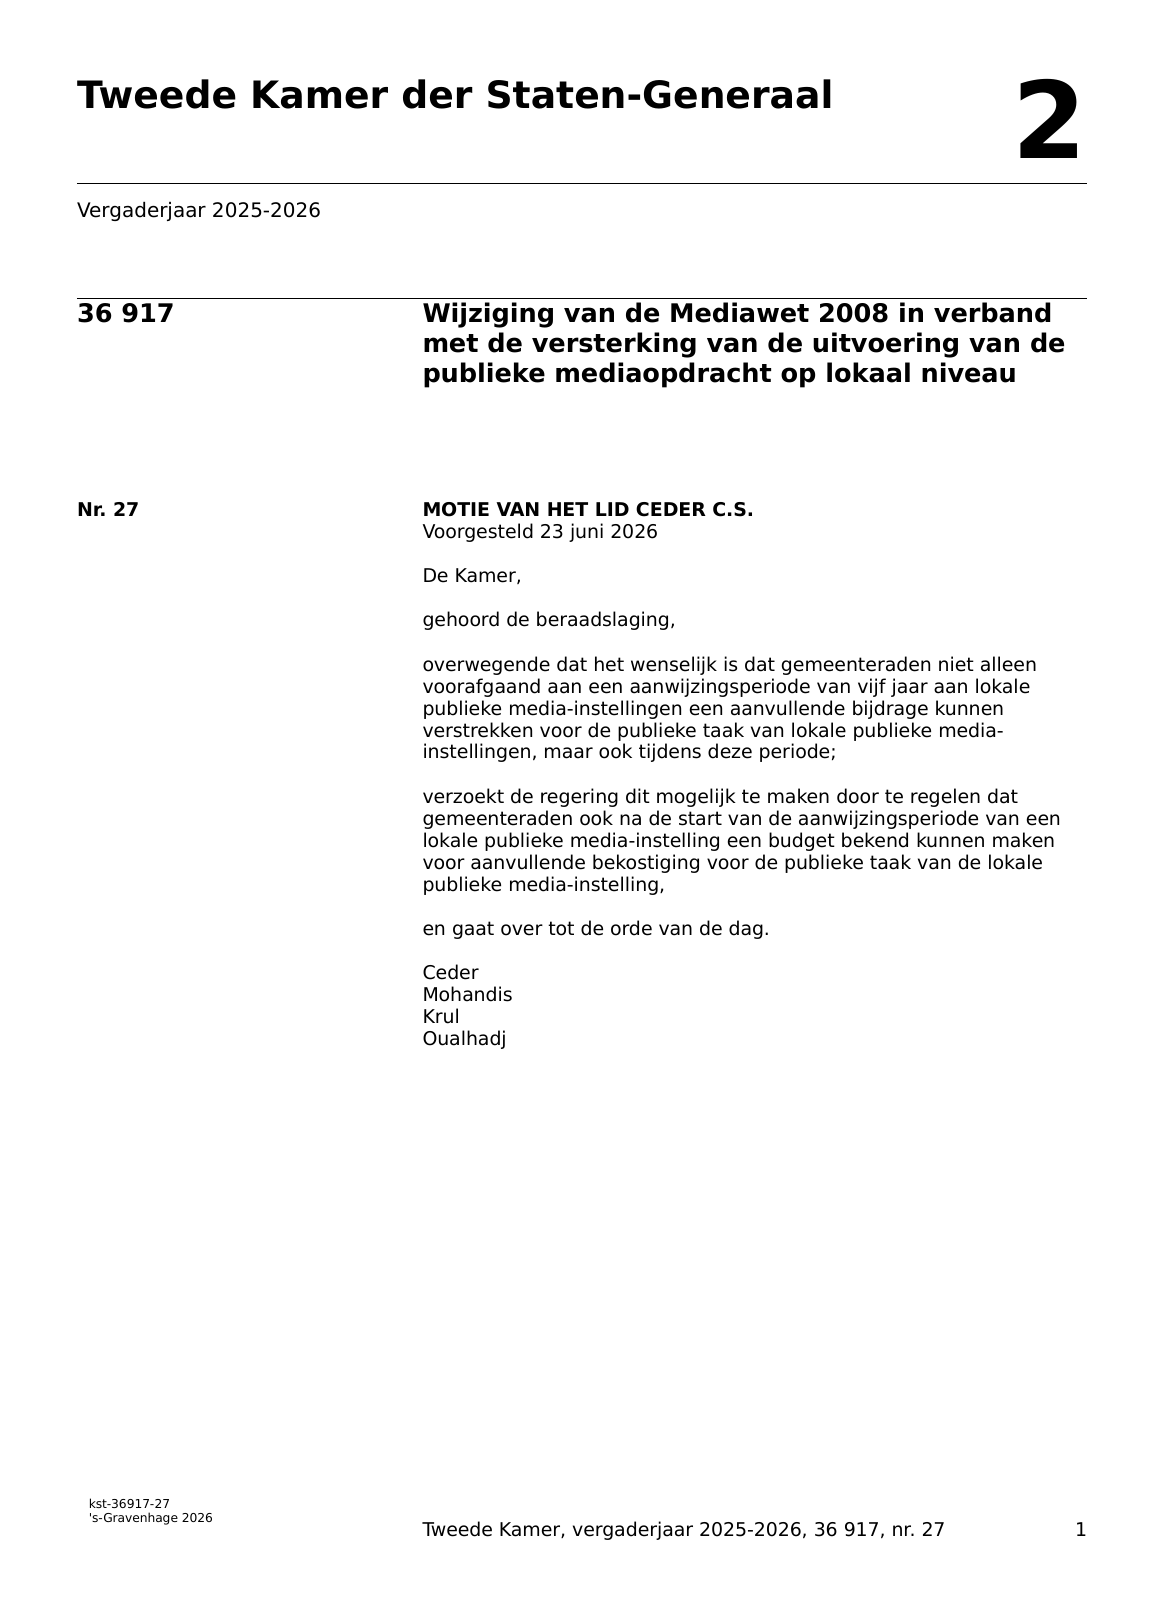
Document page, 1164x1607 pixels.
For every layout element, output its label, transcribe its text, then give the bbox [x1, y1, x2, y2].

text en gaat over tot de orde van de dag. [422, 918, 1087, 940]
text Voorgesteld 23 juni 2026 [422, 521, 1087, 543]
subtitle Nr. 27 MOTIE VAN HET LID CEDER C.S. [77, 499, 1087, 521]
table_header 2 [886, 59, 1087, 183]
text Krul [422, 1006, 1087, 1028]
text De Kamer, [422, 565, 1087, 587]
table_header Tweede Kamer der Staten-Generaal [77, 59, 886, 183]
text overwegende dat het wenselijk is dat gemeenteraden niet alleen voorafgaand aan een aanwijzingsperiode van vijf jaar aan lokale publieke media-instellingen een aanvullende bijdrage kunnen verstrekken voor de publieke taak van lokale publieke media-instellingen, maar ook tijdens deze periode; [422, 653, 1087, 763]
text 's-Gravenhage 2026 [88, 1511, 323, 1525]
text Mohandis [422, 984, 1087, 1006]
subtitle 36 917 Wijziging van de Mediawet 2008 in verband met de versterking van de uitvoering van de publieke mediaopdracht op lokaal niveau [77, 299, 1087, 388]
text gehoord de beraadslaging, [422, 609, 1087, 631]
text Ceder [422, 962, 1087, 984]
text Oualhadj [422, 1028, 1087, 1050]
table_cell Vergaderjaar 2025-2026 [77, 184, 1087, 298]
text verzoekt de regering dit mogelijk te maken door te regelen dat gemeenteraden ook na de start van de aanwijzingsperiode van een lokale publieke media-instelling een budget bekend kunnen maken voor aanvullende bekostiging voor de publieke taak van de lokale publieke media-instelling, [422, 786, 1087, 896]
text kst-36917-27 [88, 1497, 323, 1511]
